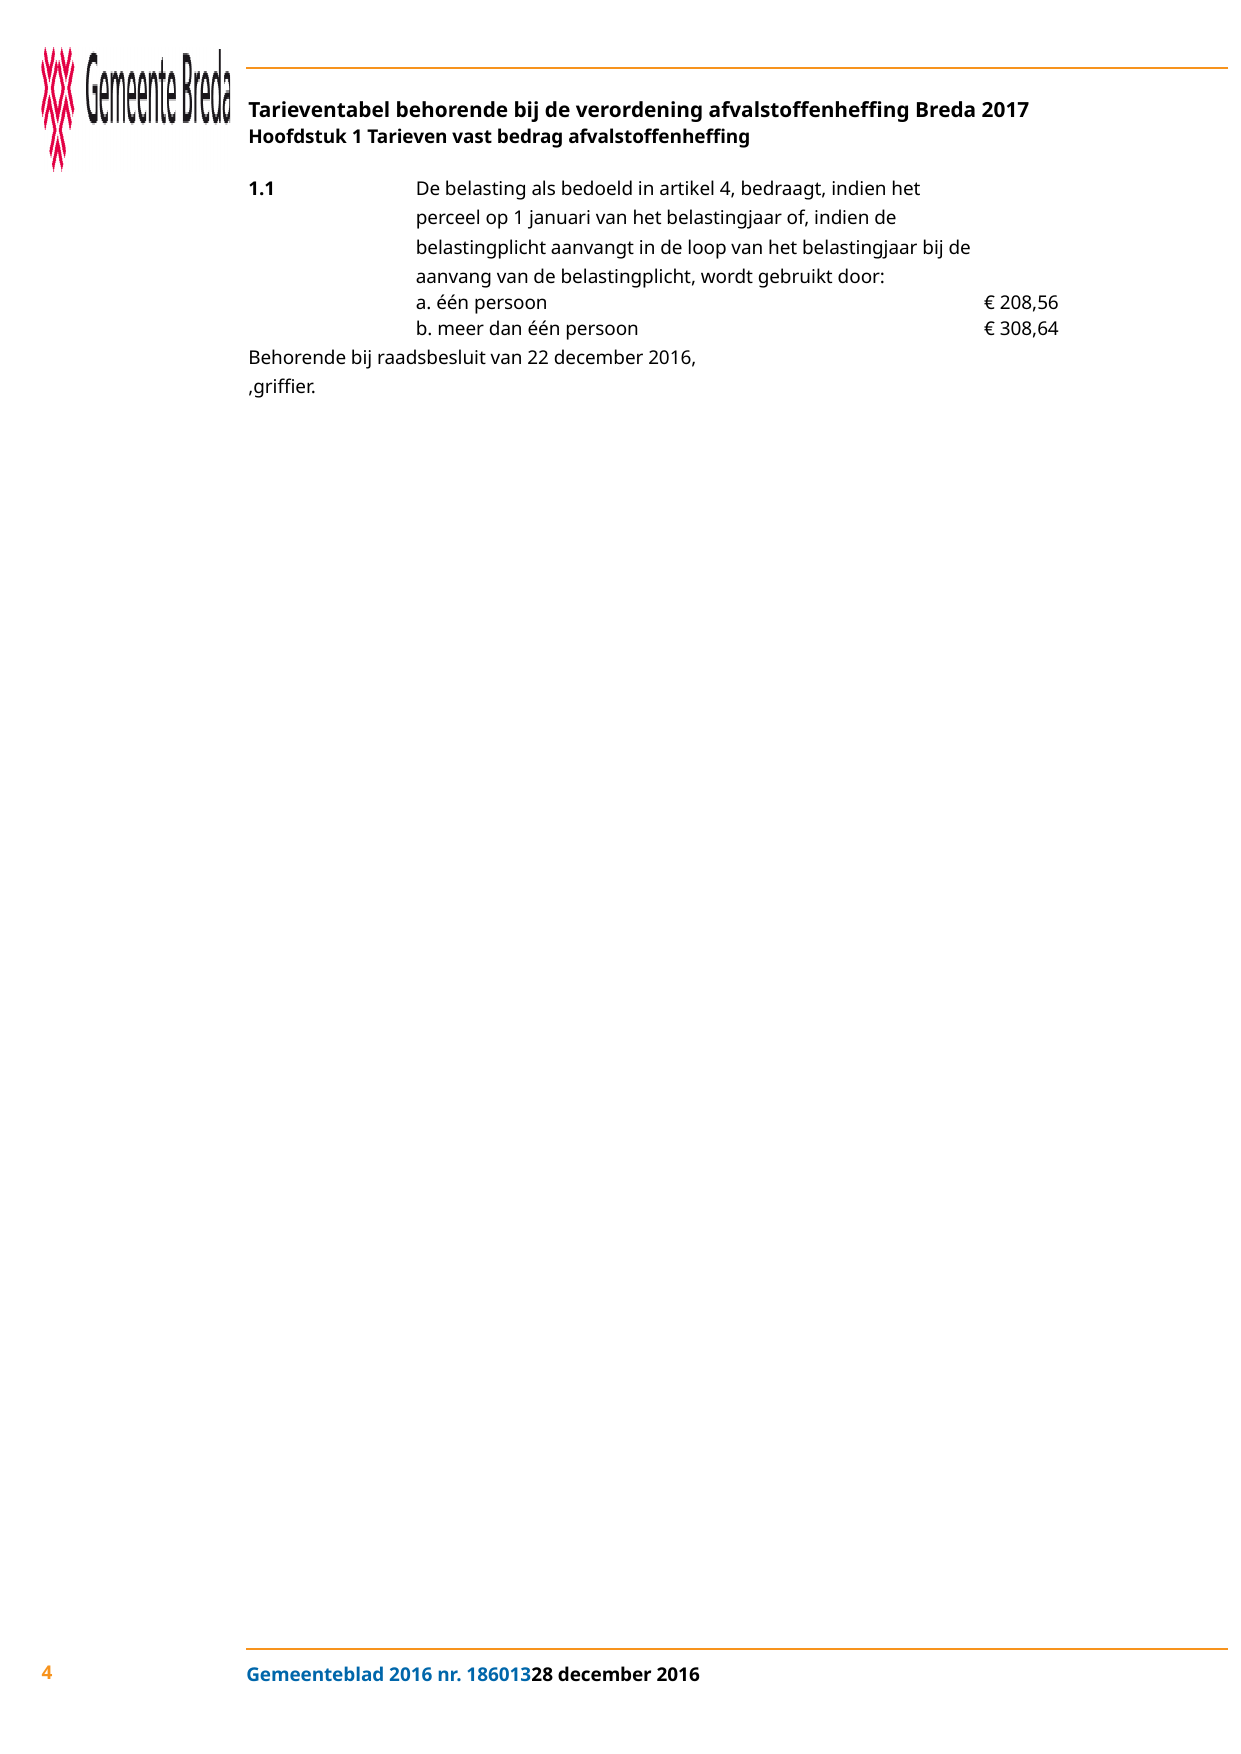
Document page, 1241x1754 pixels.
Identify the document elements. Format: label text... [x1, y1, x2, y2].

table_cell De belasting als bedoeld in artikel 4, bedraagt, indien het perceel op 1 januari van het belastingjaar of, indien de belastingplicht aanvangt in de loop van het belastingjaar bij de aanvang van de belastingplicht, wordt gebruikt door: [416, 175, 984, 289]
table_cell [984, 149, 1152, 175]
table_cell [248, 315, 416, 341]
table_header Hoofdstuk 1 Tarieven vast bedrag afvalstoffenheffing [248, 124, 984, 149]
table_cell [248, 149, 416, 175]
text Tarieventabel behorende bij de verordening afvalstoffenheffing Breda 2017 [248, 95, 1152, 123]
picture [41, 47, 231, 172]
text Behorende bij raadsbesluit van 22 december 2016, [248, 344, 1152, 370]
table_cell a. één persoon [416, 289, 984, 315]
table_cell € 308,64 [984, 315, 1152, 341]
table_cell € 208,56 [984, 289, 1152, 315]
text ,griffier. [248, 374, 1152, 399]
table_cell b. meer dan één persoon [416, 315, 984, 341]
table_header [984, 124, 1152, 149]
table_cell [416, 149, 984, 175]
table_cell [984, 175, 1152, 289]
table_cell 1.1 [248, 175, 416, 289]
table_cell [248, 289, 416, 315]
